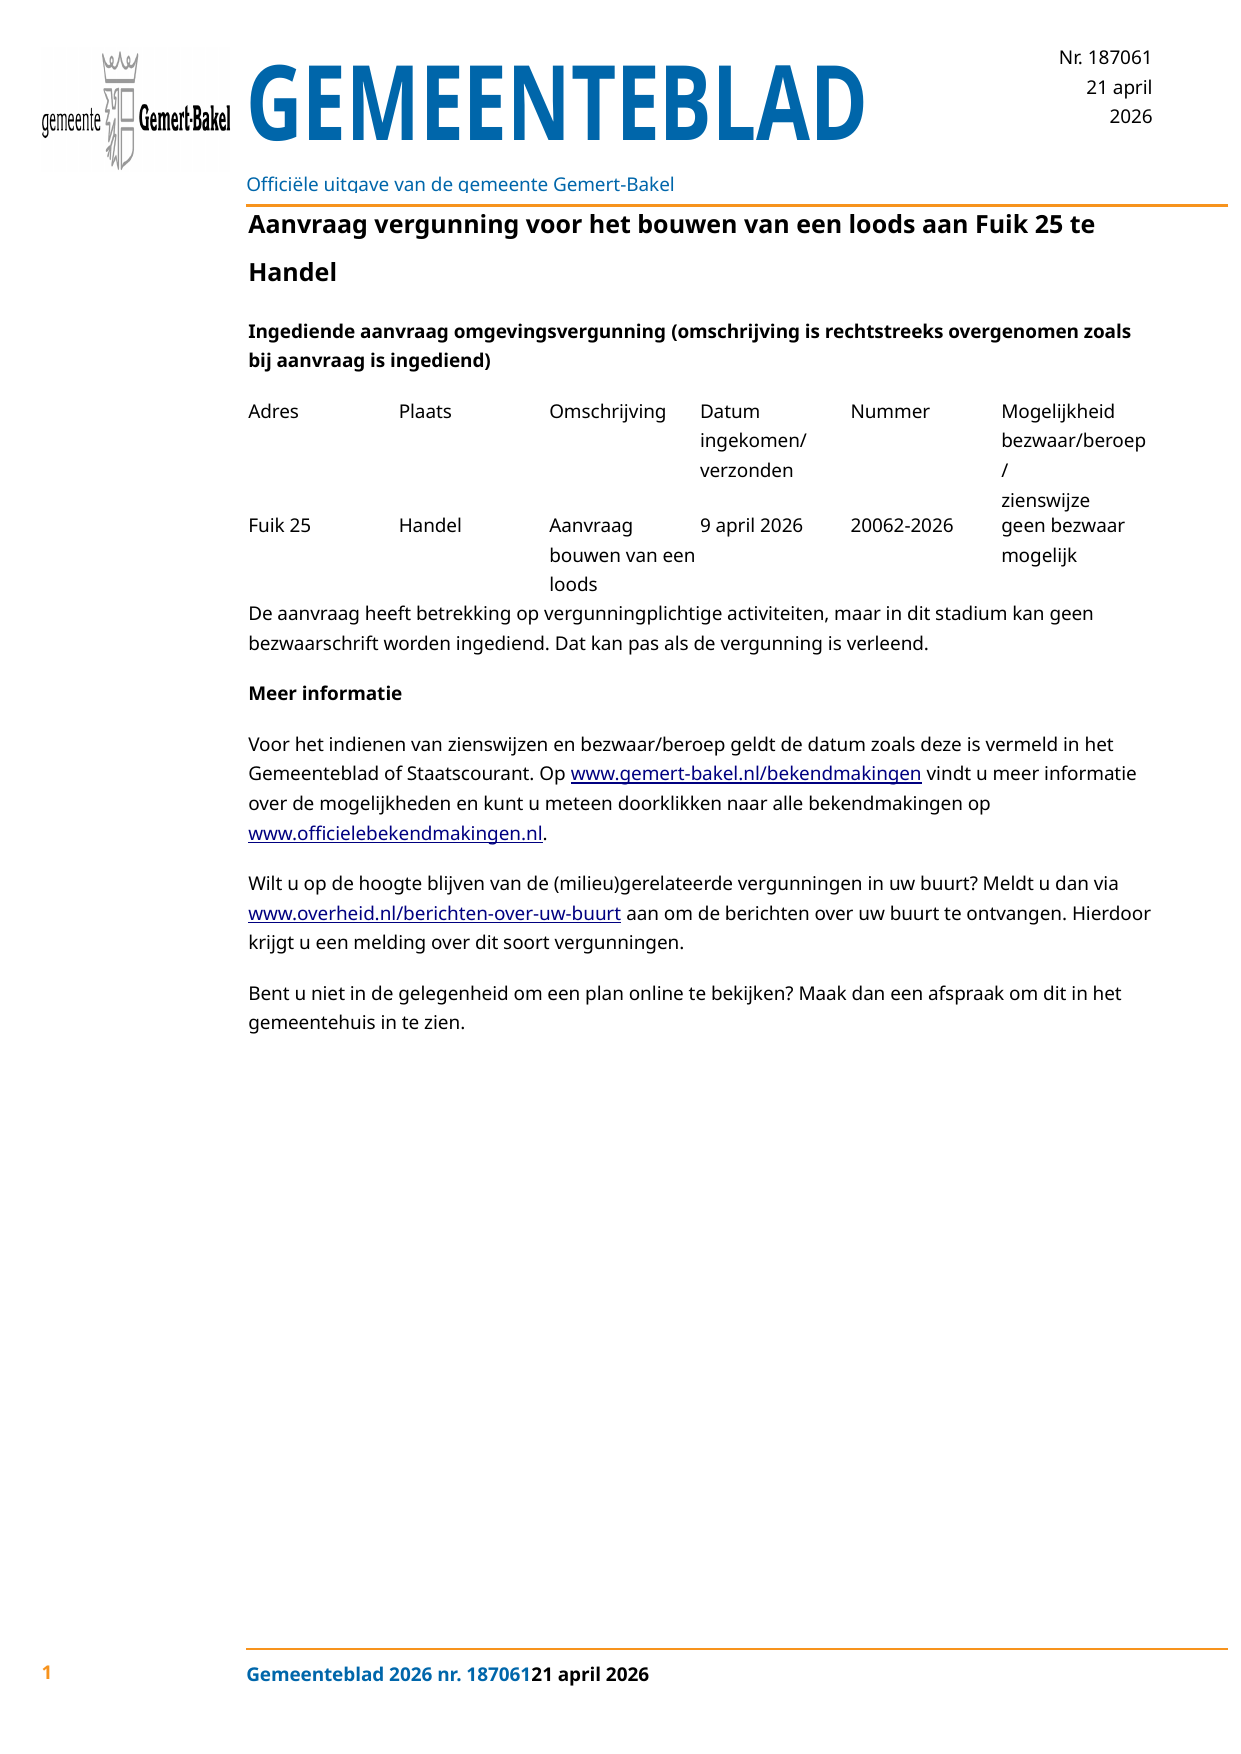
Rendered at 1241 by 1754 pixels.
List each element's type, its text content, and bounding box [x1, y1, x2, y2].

text Voor het indienen van zienswijzen en bezwaar/beroep geldt de datum zoals deze is vermeld in het Gemeenteblad of Staatscourant. Op www.gemert-bakel.nl/bekendmakingen vindt u meer informatie over de mogelijkheden en kunt u meteen doorklikken naar alle bekendmakingen op www.officielebekendmakingen.nl. [248, 731, 1152, 846]
text Bent u niet in de gelegenheid om een plan online te bekijken? Maak dan een afspraak om dit in het gemeentehuis in te zien. [248, 980, 1152, 1035]
table_header Datum ingekomen/ verzonden [700, 398, 850, 512]
table_header Nummer [850, 398, 1001, 512]
text De aanvraag heeft betrekking op vergunningplichtige activiteiten, maar in dit stadium kan geen bezwaarschrift worden ingediend. Dat kan pas als de vergunning is verleend. [248, 601, 1152, 656]
table_cell Handel [399, 513, 549, 597]
text Aanvraag vergunning voor het bouwen van een loods aan Fuik 25 te Handel [248, 207, 1152, 288]
table_header Mogelijkheid bezwaar/beroep/ zienswijze [1001, 398, 1152, 512]
table_cell 9 april 2026 [700, 513, 850, 597]
table_cell geen bezwaar mogelijk [1001, 513, 1152, 597]
picture [41, 47, 231, 172]
text Wilt u op de hoogte blijven van de (milieu)gerelateerde vergunningen in uw buurt? Meldt u dan via www.overheid.nl/berichten-over-uw-buurt aan om de berichten over uw buurt te ontvangen. Hierdoor krijgt u een melding over dit soort vergunningen. [248, 870, 1152, 955]
table_cell Fuik 25 [248, 513, 398, 597]
table_cell Aanvraag bouwen van een loods [549, 513, 700, 597]
table_header Omschrijving [549, 398, 700, 512]
text Meer informatie [248, 681, 1152, 706]
table_header Adres [248, 398, 398, 512]
text Ingediende aanvraag omgevingsvergunning (omschrijving is rechtstreeks overgenomen zoals bij aanvraag is ingediend) [248, 318, 1152, 373]
table_cell 20062-2026 [850, 513, 1001, 597]
table_header Plaats [399, 398, 549, 512]
